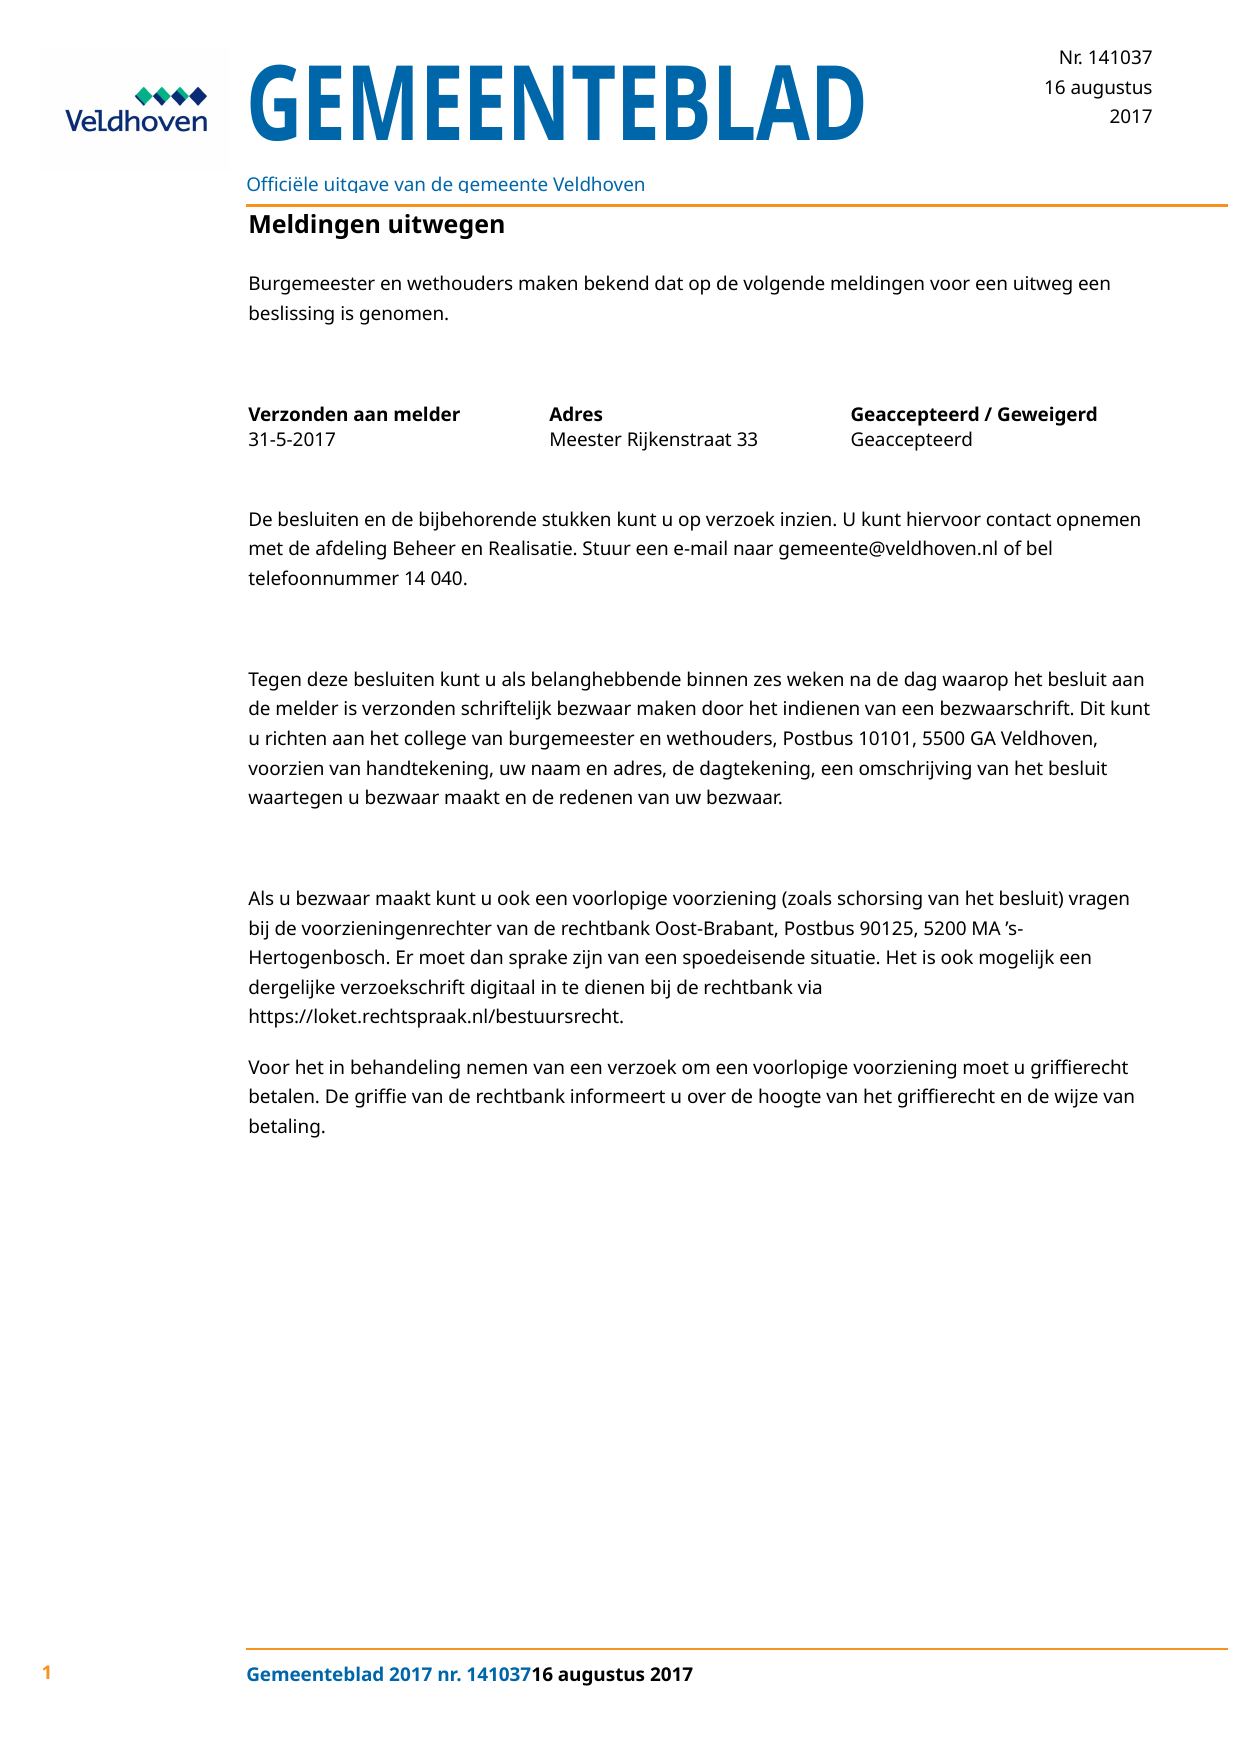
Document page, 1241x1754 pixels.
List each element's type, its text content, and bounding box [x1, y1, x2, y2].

text Meldingen uitwegen [248, 207, 1152, 241]
text Tegen deze besluiten kunt u als belanghebbende binnen zes weken na de dag waarop het besluit aan de melder is verzonden schriftelijk bezwaar maken door het indienen van een bezwaarschrift. Dit kunt u richten aan het college van burgemeester en wethouders, Postbus 10101, 5500 GA Veldhoven, voorzien van handtekening, uw naam en adres, de dagtekening, een omschrijving van het besluit waartegen u bezwaar maakt en de redenen van uw bezwaar. [248, 666, 1152, 810]
text Voor het in behandeling nemen van een verzoek om een voorlopige voorziening moet u griffierecht betalen. De griffie van de rechtbank informeert u over de hoogte van het griffierecht en de wijze van betaling. [248, 1054, 1152, 1139]
table_header Verzonden aan melder [248, 401, 549, 427]
table_header Geaccepteerd / Geweigerd [850, 401, 1152, 427]
table_cell Geaccepteerd [850, 427, 1152, 452]
picture [41, 47, 231, 172]
table_header Adres [549, 401, 850, 427]
text Burgemeester en wethouders maken bekend dat op de volgende meldingen voor een uitweg een beslissing is genomen. [248, 270, 1152, 326]
text De besluiten en de bijbehorende stukken kunt u op verzoek inzien. U kunt hiervoor contact opnemen met de afdeling Beheer en Realisatie. Stuur een e-mail naar gemeente@veldhoven.nl of bel telefoonnummer 14 040. [248, 506, 1152, 591]
text Als u bezwaar maakt kunt u ook een voorlopige voorziening (zoals schorsing van het besluit) vragen bij de voorzieningenrechter van de rechtbank Oost-Brabant, Postbus 90125, 5200 MA ’s-Hertogenbosch. Er moet dan sprake zijn van een spoedeisende situatie. Het is ook mogelijk een dergelijke verzoekschrift digitaal in te dienen bij de rechtbank via https://loket.rechtspraak.nl/bestuursrecht. [248, 885, 1152, 1029]
table_cell Meester Rijkenstraat 33 [549, 427, 850, 452]
table_cell 31-5-2017 [248, 427, 549, 452]
